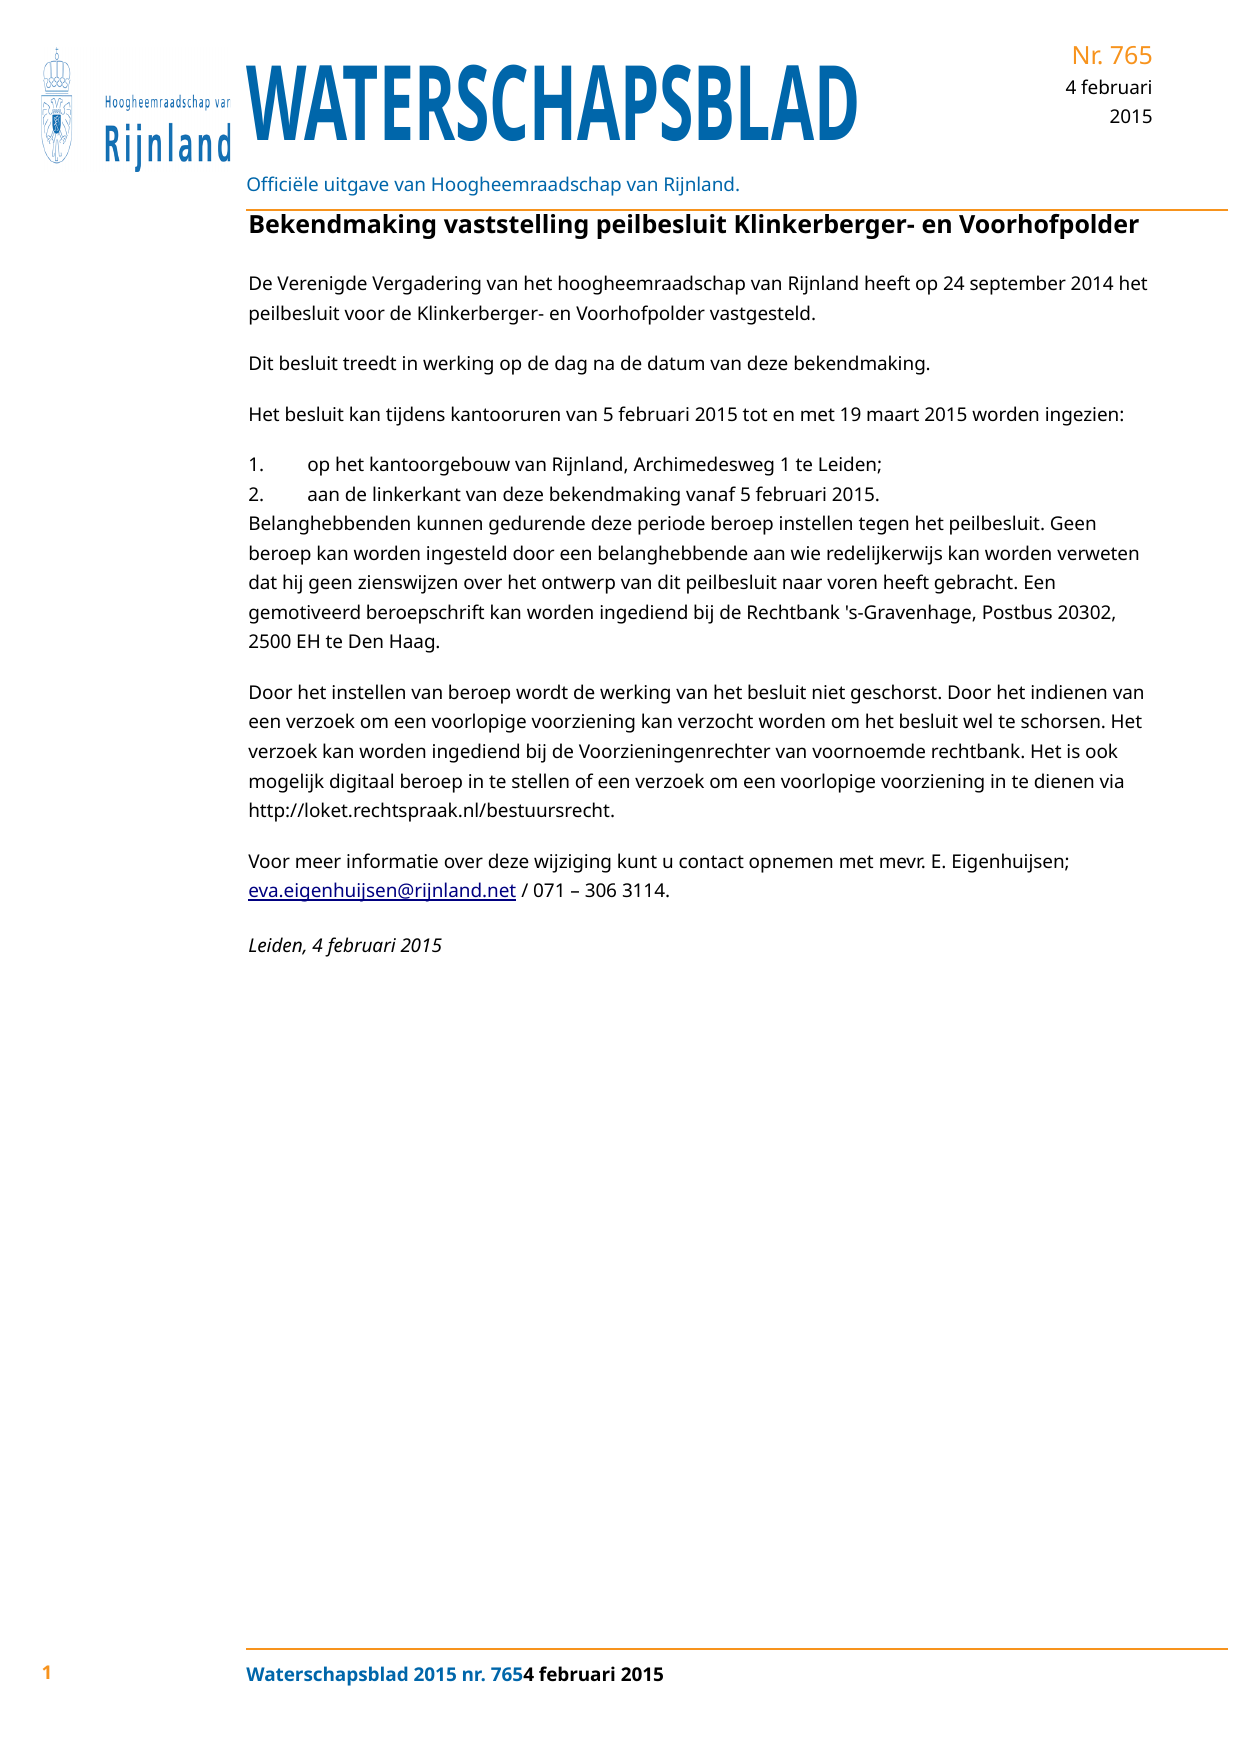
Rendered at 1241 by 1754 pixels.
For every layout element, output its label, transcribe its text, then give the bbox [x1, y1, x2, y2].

text Het besluit kan tijdens kantooruren van 5 februari 2015 tot en met 19 maart 2015 worden ingezien: [248, 401, 1152, 426]
text De Verenigde Vergadering van het hoogheemraadschap van Rijnland heeft op 24 september 2014 het peilbesluit voor de Klinkerberger- en Voorhofpolder vastgesteld. [248, 270, 1152, 326]
picture [41, 47, 231, 172]
text Voor meer informatie over deze wijziging kunt u contact opnemen met mevr. E. Eigenhuijsen; eva.eigenhuijsen@rijnland.net / 071 – 306 3114. [248, 848, 1152, 903]
list aan de linkerkant van deze bekendmaking vanaf 5 februari 2015. [248, 481, 1152, 506]
text Leiden, 4 februari 2015 [248, 933, 1152, 958]
text Belanghebbenden kunnen gedurende deze periode beroep instellen tegen het peilbesluit. Geen beroep kan worden ingesteld door een belanghebbende aan wie redelijkerwijs kan worden verweten dat hij geen zienswijzen over het ontwerp van dit peilbesluit naar voren heeft gebracht. Een gemotiveerd beroepschrift kan worden ingediend bij de Rechtbank 's-Gravenhage, Postbus 20302, 2500 EH te Den Haag. [248, 510, 1152, 654]
text Bekendmaking vaststelling peilbesluit Klinkerberger- en Voorhofpolder [248, 211, 1152, 241]
list op het kantoorgebouw van Rijnland, Archimedesweg 1 te Leiden; [248, 451, 1152, 477]
text Door het instellen van beroep wordt de werking van het besluit niet geschorst. Door het indienen van een verzoek om een voorlopige voorziening kan verzocht worden om het besluit wel te schorsen. Het verzoek kan worden ingediend bij de Voorzieningenrechter van voornoemde rechtbank. Het is ook mogelijk digitaal beroep in te stellen of een verzoek om een voorlopige voorziening in te dienen via http://loket.rechtspraak.nl/bestuursrecht. [248, 679, 1152, 823]
text Dit besluit treedt in werking op de dag na de datum van deze bekendmaking. [248, 350, 1152, 376]
